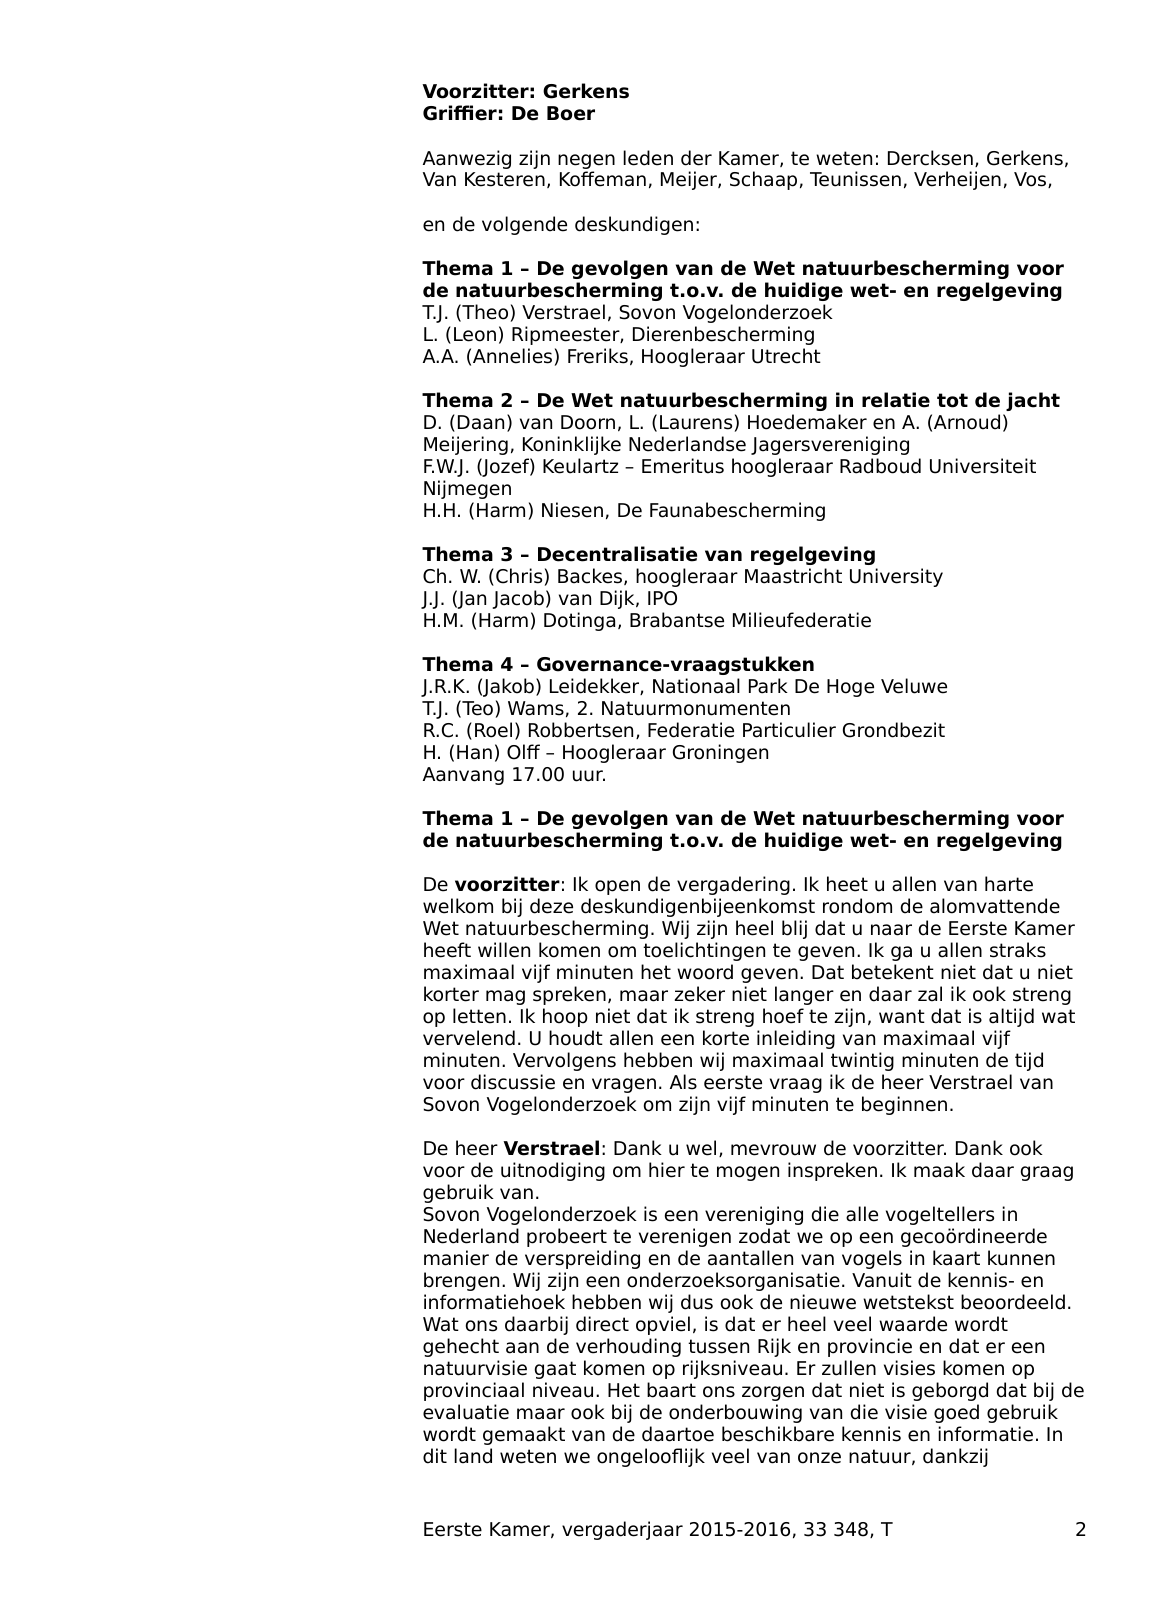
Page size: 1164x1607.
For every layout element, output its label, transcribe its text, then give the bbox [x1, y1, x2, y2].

text Ch. W. (Chris) Backes, hoogleraar Maastricht University [422, 566, 1087, 588]
text Thema 1 – De gevolgen van de Wet natuurbescherming voor de natuurbescherming t.o.v. de huidige wet- en regelgeving [422, 258, 1087, 302]
text De heer Verstrael: Dank u wel, mevrouw de voorzitter. Dank ook voor de uitnodiging om hier te mogen inspreken. Ik maak daar graag gebruik van. [422, 1138, 1087, 1204]
text T.J. (Teo) Wams, 2. Natuurmonumenten [422, 698, 1087, 720]
text A.A. (Annelies) Freriks, Hoogleraar Utrecht [422, 346, 1087, 368]
text Voorzitter: Gerkens [422, 81, 1087, 103]
text Aanvang 17.00 uur. [422, 764, 1087, 786]
text T.J. (Theo) Verstrael, Sovon Vogelonderzoek [422, 302, 1087, 324]
text H.H. (Harm) Niesen, De Faunabescherming [422, 500, 1087, 522]
text Thema 4 – Governance-vraagstukken [422, 654, 1087, 676]
text D. (Daan) van Doorn, L. (Laurens) Hoedemaker en A. (Arnoud) Meijering, Koninklijke Nederlandse Jagersvereniging [422, 412, 1087, 456]
text J.J. (Jan Jacob) van Dijk, IPO [422, 588, 1087, 610]
text L. (Leon) Ripmeester, Dierenbescherming [422, 324, 1087, 346]
text Aanwezig zijn negen leden der Kamer, te weten: Dercksen, Gerkens, Van Kesteren, Koffeman, Meijer, Schaap, Teunissen, Verheijen, Vos, [422, 147, 1087, 191]
text en de volgende deskundigen: [422, 213, 1087, 236]
text Wat ons daarbij direct opviel, is dat er heel veel waarde wordt gehecht aan de verhouding tussen Rijk en provincie en dat er een natuurvisie gaat komen op rijksniveau. Er zullen visies komen op provinciaal niveau. Het baart ons zorgen dat niet is geborgd dat bij de evaluatie maar ook bij de onderbouwing van die visie goed gebruik wordt gemaakt van de daartoe beschikbare kennis en informatie. In dit land weten we ongelooflijk veel van onze natuur, dankzij [422, 1314, 1087, 1468]
text R.C. (Roel) Robbertsen, Federatie Particulier Grondbezit [422, 720, 1087, 742]
text H. (Han) Olff – Hoogleraar Groningen [422, 742, 1087, 764]
subtitle Thema 1 – De gevolgen van de Wet natuurbescherming voor de natuurbescherming t.o.v. de huidige wet- en regelgeving [422, 808, 1087, 852]
text Thema 3 – Decentralisatie van regelgeving [422, 544, 1087, 566]
text Sovon Vogelonderzoek is een vereniging die alle vogeltellers in Nederland probeert te verenigen zodat we op een gecoördineerde manier de verspreiding en de aantallen van vogels in kaart kunnen brengen. Wij zijn een onderzoeksorganisatie. Vanuit de kennis- en informatiehoek hebben wij dus ook de nieuwe wetstekst beoordeeld. [422, 1204, 1087, 1314]
text Thema 2 – De Wet natuurbescherming in relatie tot de jacht [422, 390, 1087, 412]
text H.M. (Harm) Dotinga, Brabantse Milieufederatie [422, 610, 1087, 632]
text Griffier: De Boer [422, 103, 1087, 125]
text F.W.J. (Jozef) Keulartz – Emeritus hoogleraar Radboud Universiteit Nijmegen [422, 456, 1087, 500]
text De voorzitter: Ik open de vergadering. Ik heet u allen van harte welkom bij deze deskundigenbijeenkomst rondom de alomvattende Wet natuurbescherming. Wij zijn heel blij dat u naar de Eerste Kamer heeft willen komen om toelichtingen te geven. Ik ga u allen straks maximaal vijf minuten het woord geven. Dat betekent niet dat u niet korter mag spreken, maar zeker niet langer en daar zal ik ook streng op letten. Ik hoop niet dat ik streng hoef te zijn, want dat is altijd wat vervelend. U houdt allen een korte inleiding van maximaal vijf minuten. Vervolgens hebben wij maximaal twintig minuten de tijd voor discussie en vragen. Als eerste vraag ik de heer Verstrael van Sovon Vogelonderzoek om zijn vijf minuten te beginnen. [422, 874, 1087, 1116]
text J.R.K. (Jakob) Leidekker, Nationaal Park De Hoge Veluwe [422, 676, 1087, 698]
